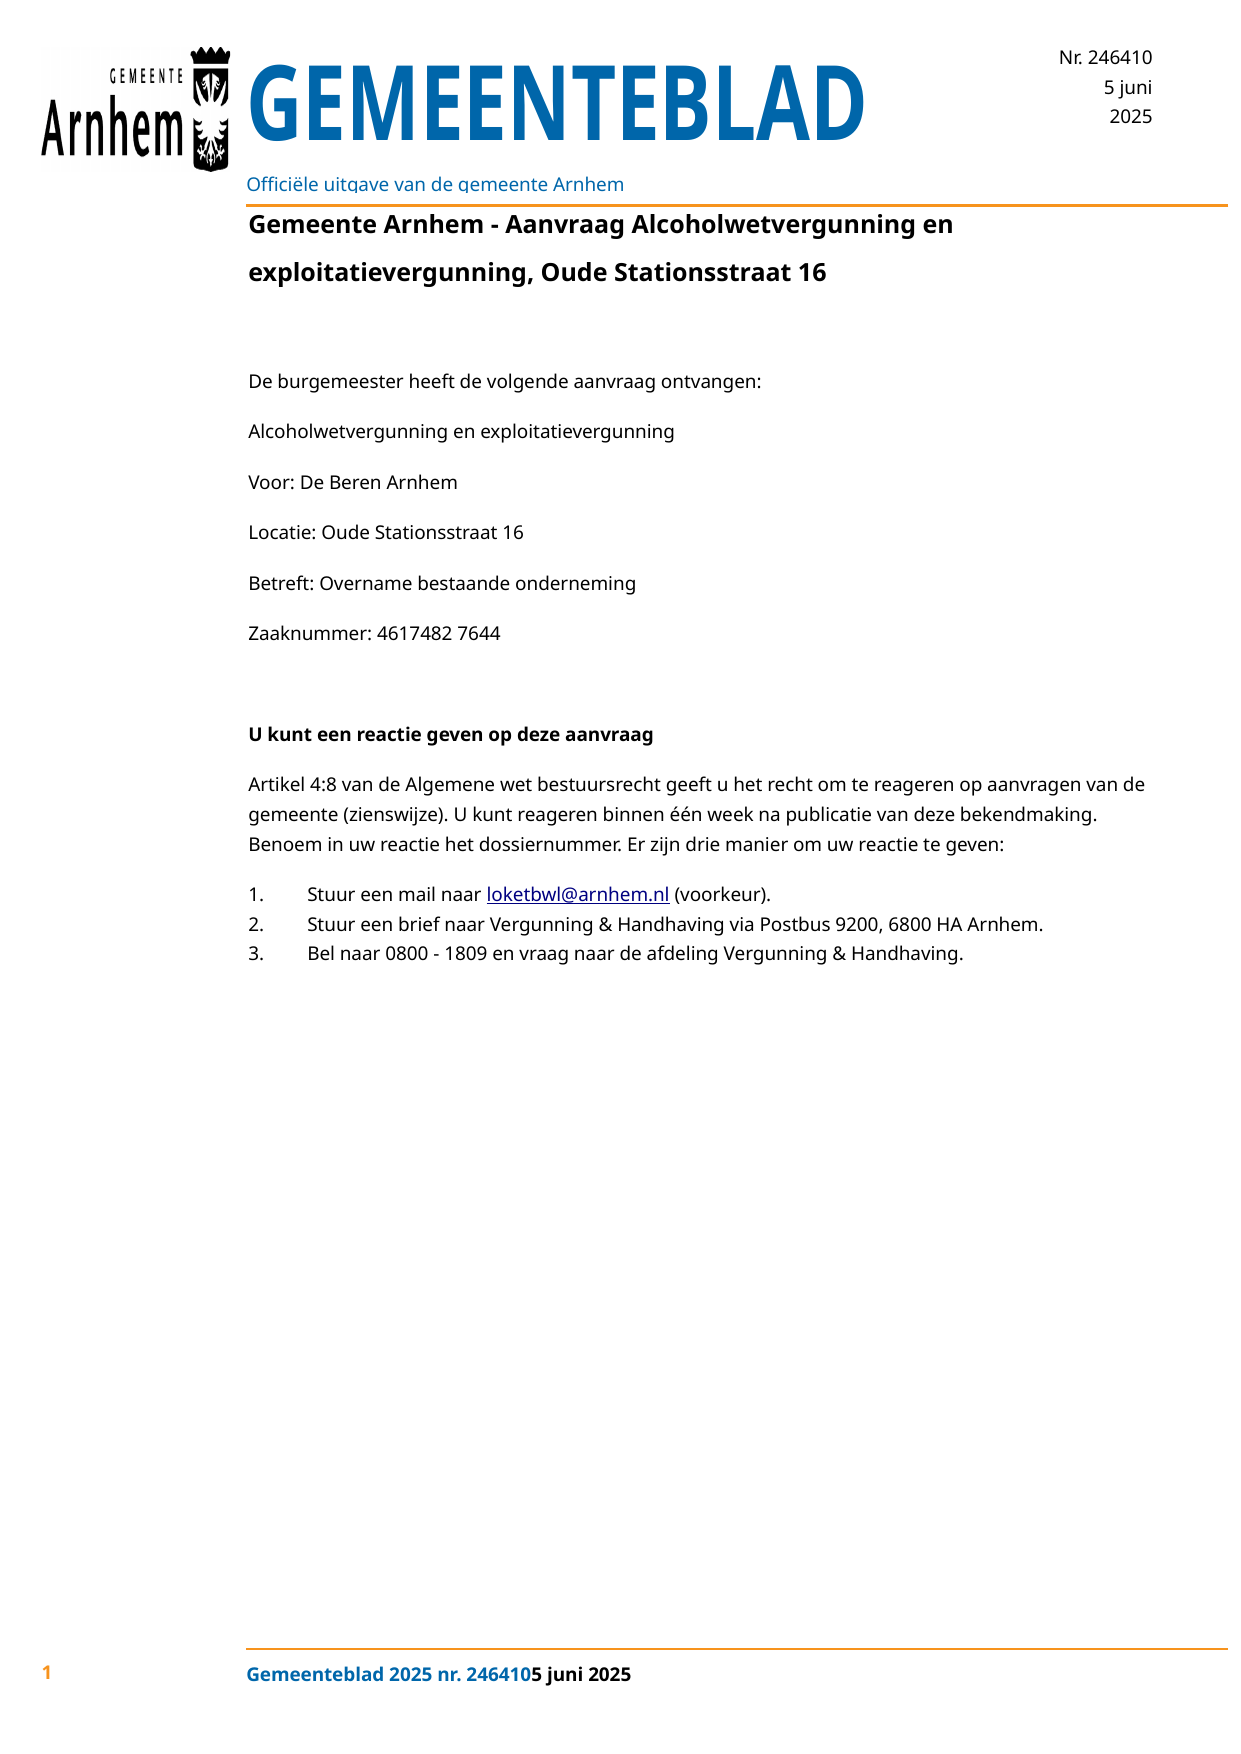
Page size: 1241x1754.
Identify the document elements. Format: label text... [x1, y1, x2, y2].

picture [41, 47, 231, 172]
list Bel naar 0800 - 1809 en vraag naar de afdeling Vergunning & Handhaving. [248, 940, 1152, 966]
list Stuur een mail naar loketbwl@arnhem.nl (voorkeur). [248, 881, 1152, 907]
text Betreft: Overname bestaande onderneming [248, 570, 1152, 596]
text De burgemeester heeft de volgende aanvraag ontvangen: [248, 368, 1152, 394]
text Alcoholwetvergunning en exploitatievergunning [248, 419, 1152, 444]
text U kunt een reactie geven op deze aanvraag [248, 721, 1152, 747]
text Artikel 4:8 van de Algemene wet bestuursrecht geeft u het recht om te reageren op aanvragen van de gemeente (zienswijze). U kunt reageren binnen één week na publicatie van deze bekendmaking. Benoem in uw reactie het dossiernummer. Er zijn drie manier om uw reactie te geven: [248, 772, 1152, 857]
text Voor: De Beren Arnhem [248, 469, 1152, 495]
list Stuur een brief naar Vergunning & Handhaving via Postbus 9200, 6800 HA Arnhem. [248, 911, 1152, 937]
text Locatie: Oude Stationsstraat 16 [248, 519, 1152, 545]
text Zaaknummer: 4617482 7644 [248, 620, 1152, 646]
text Gemeente Arnhem - Aanvraag Alcoholwetvergunning en exploitatievergunning, Oude Stationsstraat 16 [248, 207, 1152, 288]
